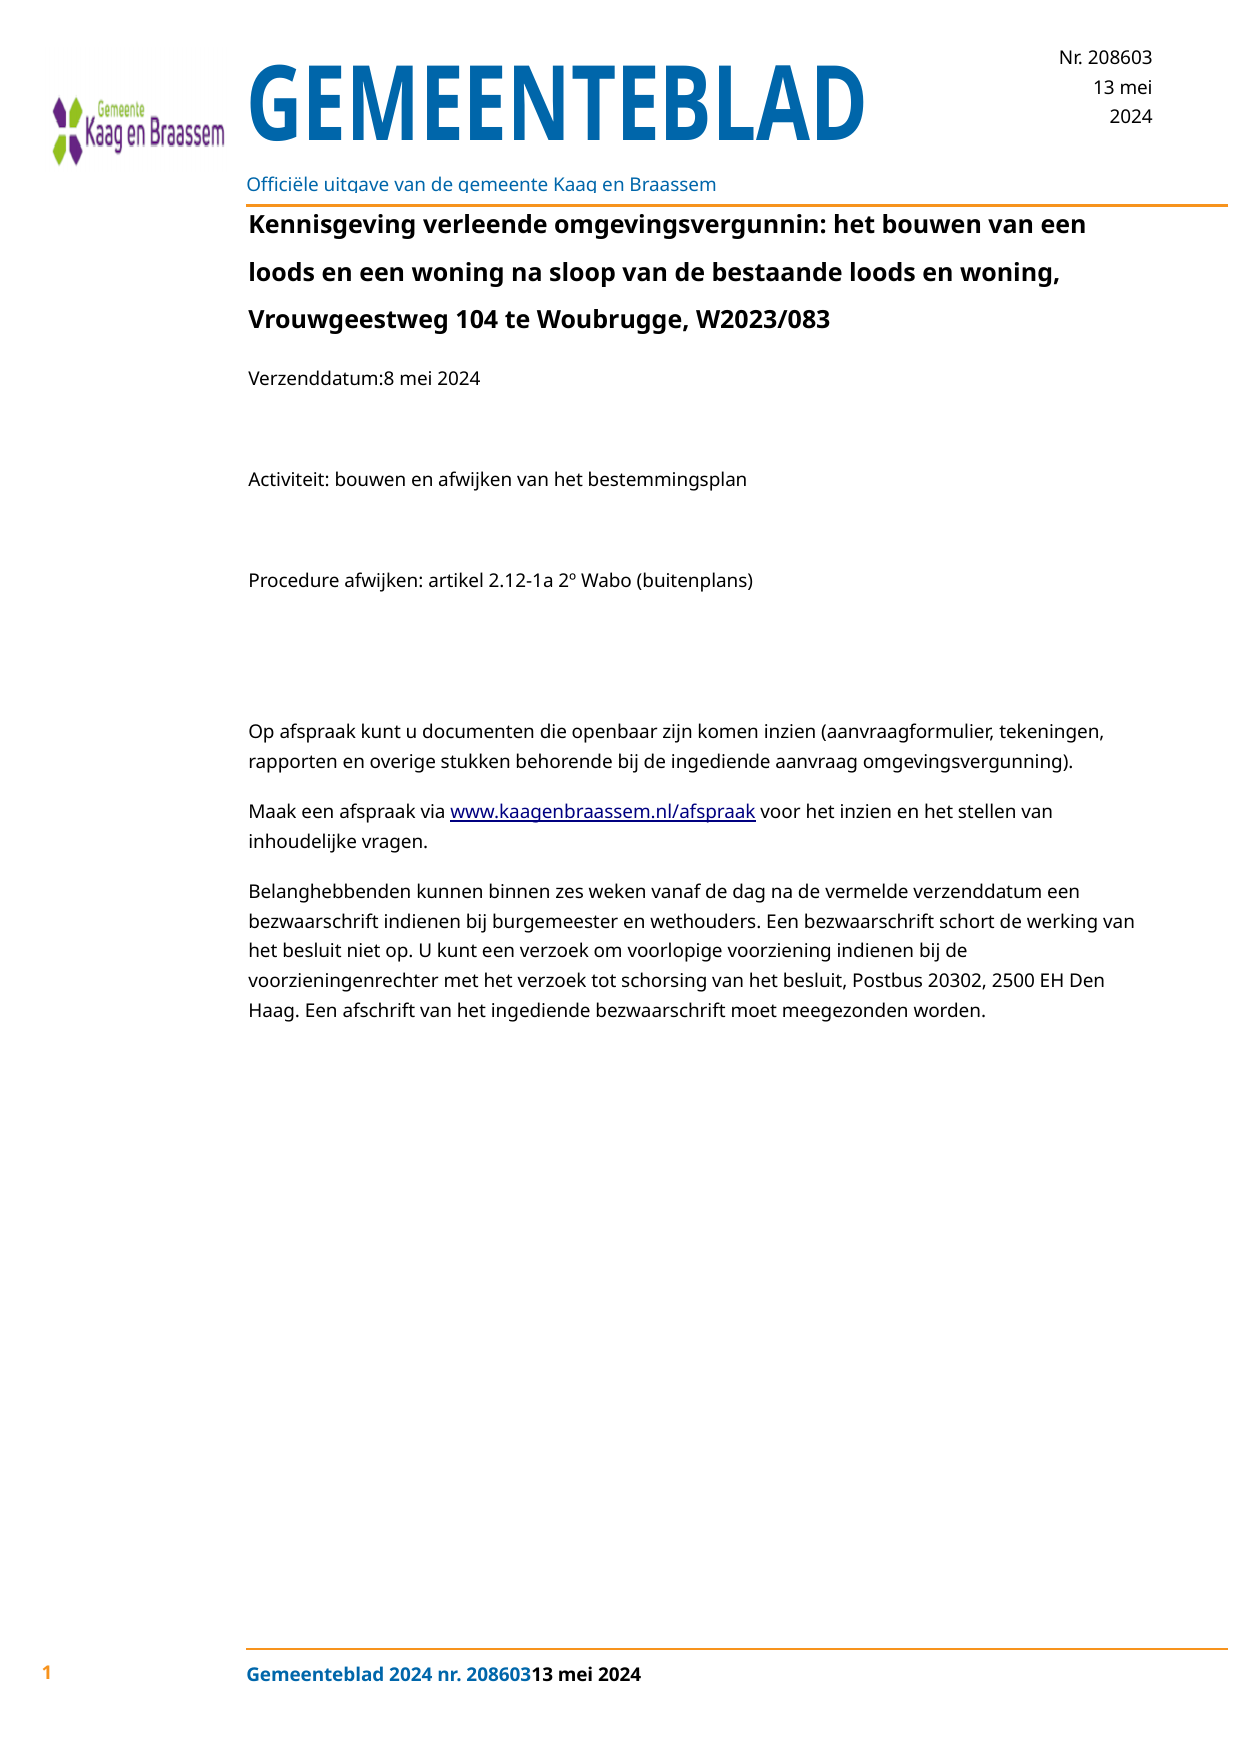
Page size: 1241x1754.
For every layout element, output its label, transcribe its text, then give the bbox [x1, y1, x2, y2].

text Procedure afwijken: artikel 2.12-1a 2º Wabo (buitenplans) [248, 567, 1152, 593]
text Maak een afspraak via www.kaagenbraassem.nl/afspraak voor het inzien en het stellen van inhoudelijke vragen. [248, 798, 1152, 854]
text Activiteit: bouwen en afwijken van het bestemmingsplan [248, 466, 1152, 492]
text Verzenddatum:8 mei 2024 [248, 366, 1152, 391]
picture [41, 47, 231, 172]
text Op afspraak kunt u documenten die openbaar zijn komen inzien (aanvraagformulier, tekeningen, rapporten en overige stukken behorende bij de ingediende aanvraag omgevingsvergunning). [248, 718, 1152, 774]
text Belanghebbenden kunnen binnen zes weken vanaf de dag na de vermelde verzenddatum een bezwaarschrift indienen bij burgemeester en wethouders. Een bezwaarschrift schort de werking van het besluit niet op. U kunt een verzoek om voorlopige voorziening indienen bij de voorzieningenrechter met het verzoek tot schorsing van het besluit, Postbus 20302, 2500 EH Den Haag. Een afschrift van het ingediende bezwaarschrift moet meegezonden worden. [248, 878, 1152, 1022]
text Kennisgeving verleende omgevingsvergunnin: het bouwen van een loods en een woning na sloop van de bestaande loods en woning, Vrouwgeestweg 104 te Woubrugge, W2023/083 [248, 207, 1152, 336]
